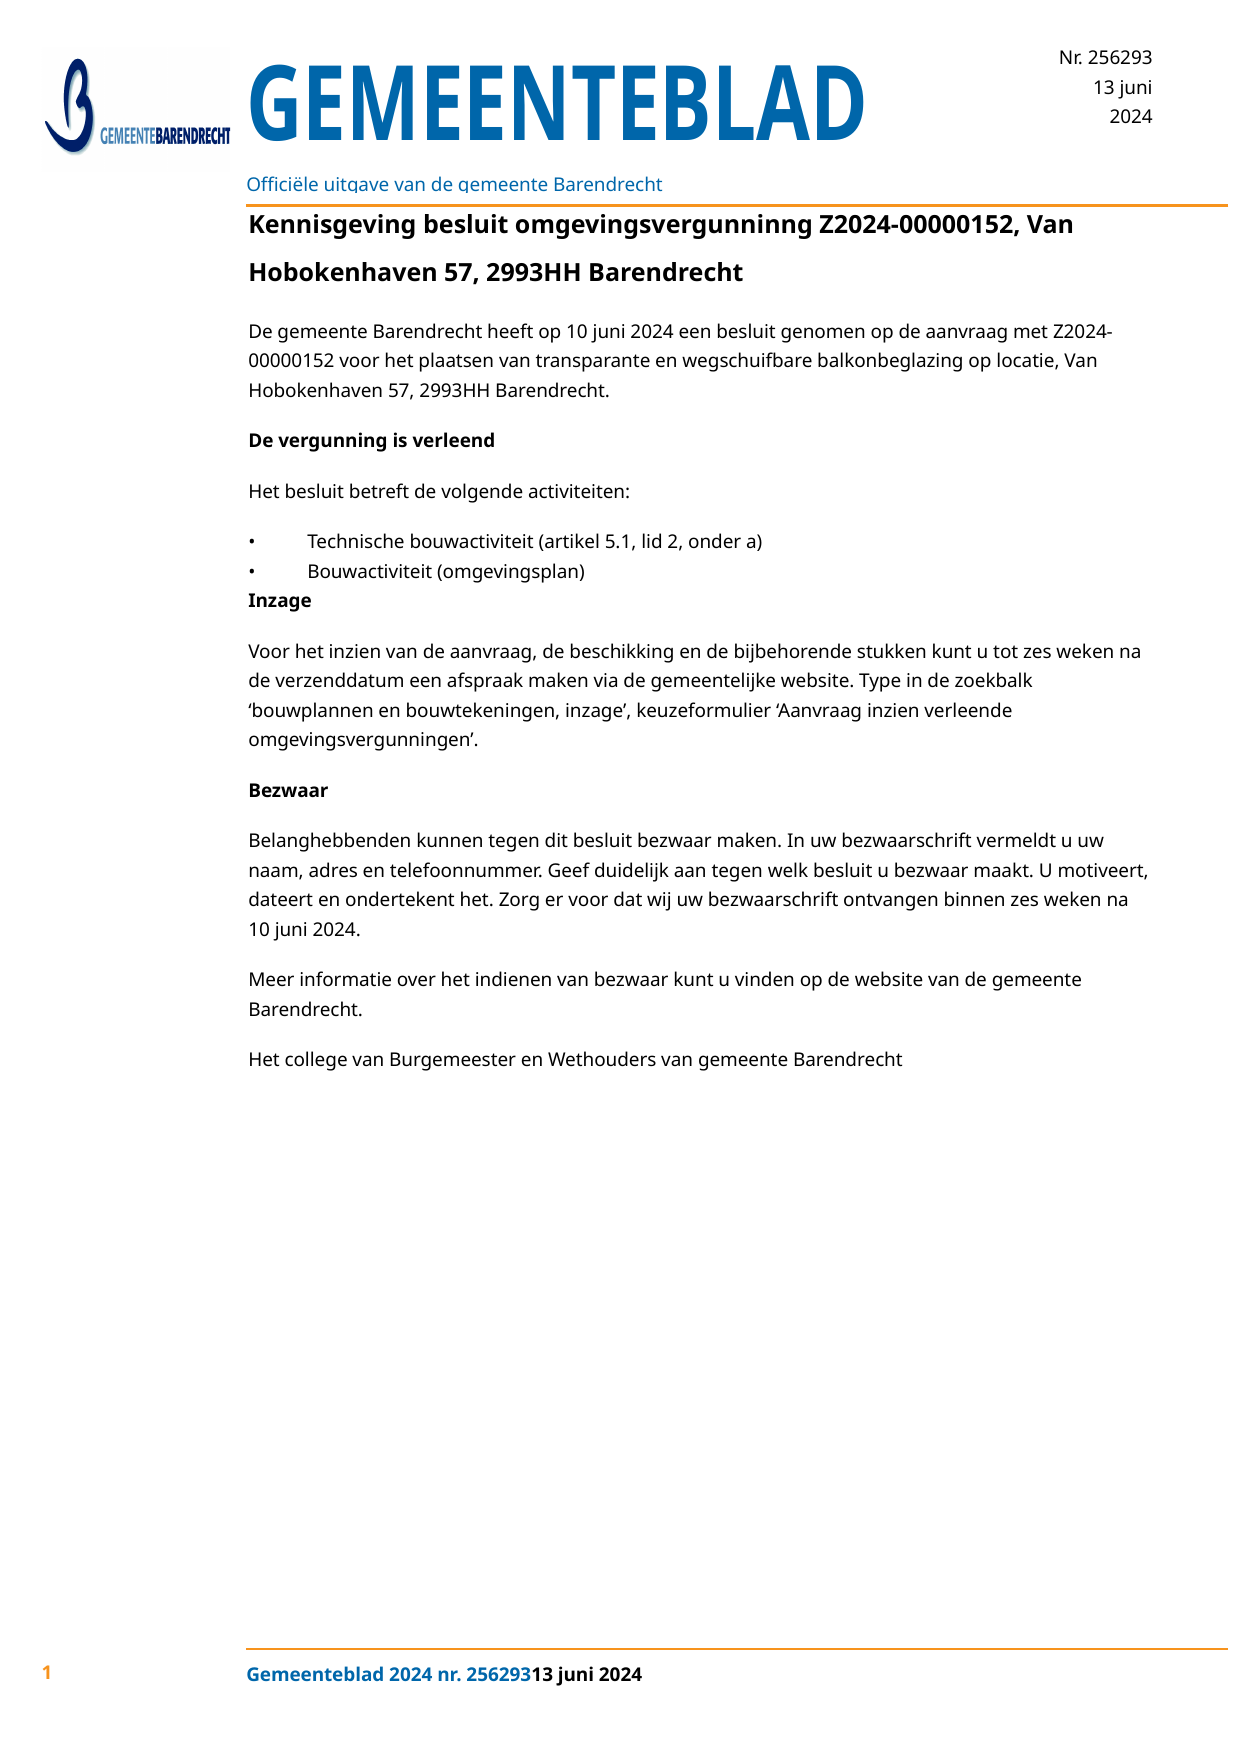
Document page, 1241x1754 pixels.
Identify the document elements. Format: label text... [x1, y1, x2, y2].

text De vergunning is verleend [248, 427, 1152, 453]
list Bouwactiviteit (omgevingsplan) [248, 558, 1152, 584]
text Inzage [248, 587, 1152, 613]
text Voor het inzien van de aanvraag, de beschikking en de bijbehorende stukken kunt u tot zes weken na de verzenddatum een afspraak maken via de gemeentelijke website. Type in de zoekbalk ‘bouwplannen en bouwtekeningen, inzage’, keuzeformulier ‘Aanvraag inzien verleende omgevingsvergunningen’. [248, 638, 1152, 752]
text Belanghebbenden kunnen tegen dit besluit bezwaar maken. In uw bezwaarschrift vermeldt u uw naam, adres en telefoonnummer. Geef duidelijk aan tegen welk besluit u bezwaar maakt. U motiveert, dateert en ondertekent het. Zorg er voor dat wij uw bezwaarschrift ontvangen binnen zes weken na 10 juni 2024. [248, 827, 1152, 942]
text Bezwaar [248, 777, 1152, 803]
list Technische bouwactiviteit (artikel 5.1, lid 2, onder a) [248, 528, 1152, 554]
text Meer informatie over het indienen van bezwaar kunt u vinden op de website van de gemeente Barendrecht. [248, 967, 1152, 1022]
text Het besluit betreft de volgende activiteiten: [248, 478, 1152, 504]
picture [41, 47, 231, 172]
text Het college van Burgemeester en Wethouders van gemeente Barendrecht [248, 1047, 1152, 1072]
text De gemeente Barendrecht heeft op 10 juni 2024 een besluit genomen op de aanvraag met Z2024-00000152 voor het plaatsen van transparante en wegschuifbare balkonbeglazing op locatie, Van Hobokenhaven 57, 2993HH Barendrecht. [248, 318, 1152, 403]
text Kennisgeving besluit omgevingsvergunninng Z2024-00000152, Van Hobokenhaven 57, 2993HH Barendrecht [248, 207, 1152, 288]
